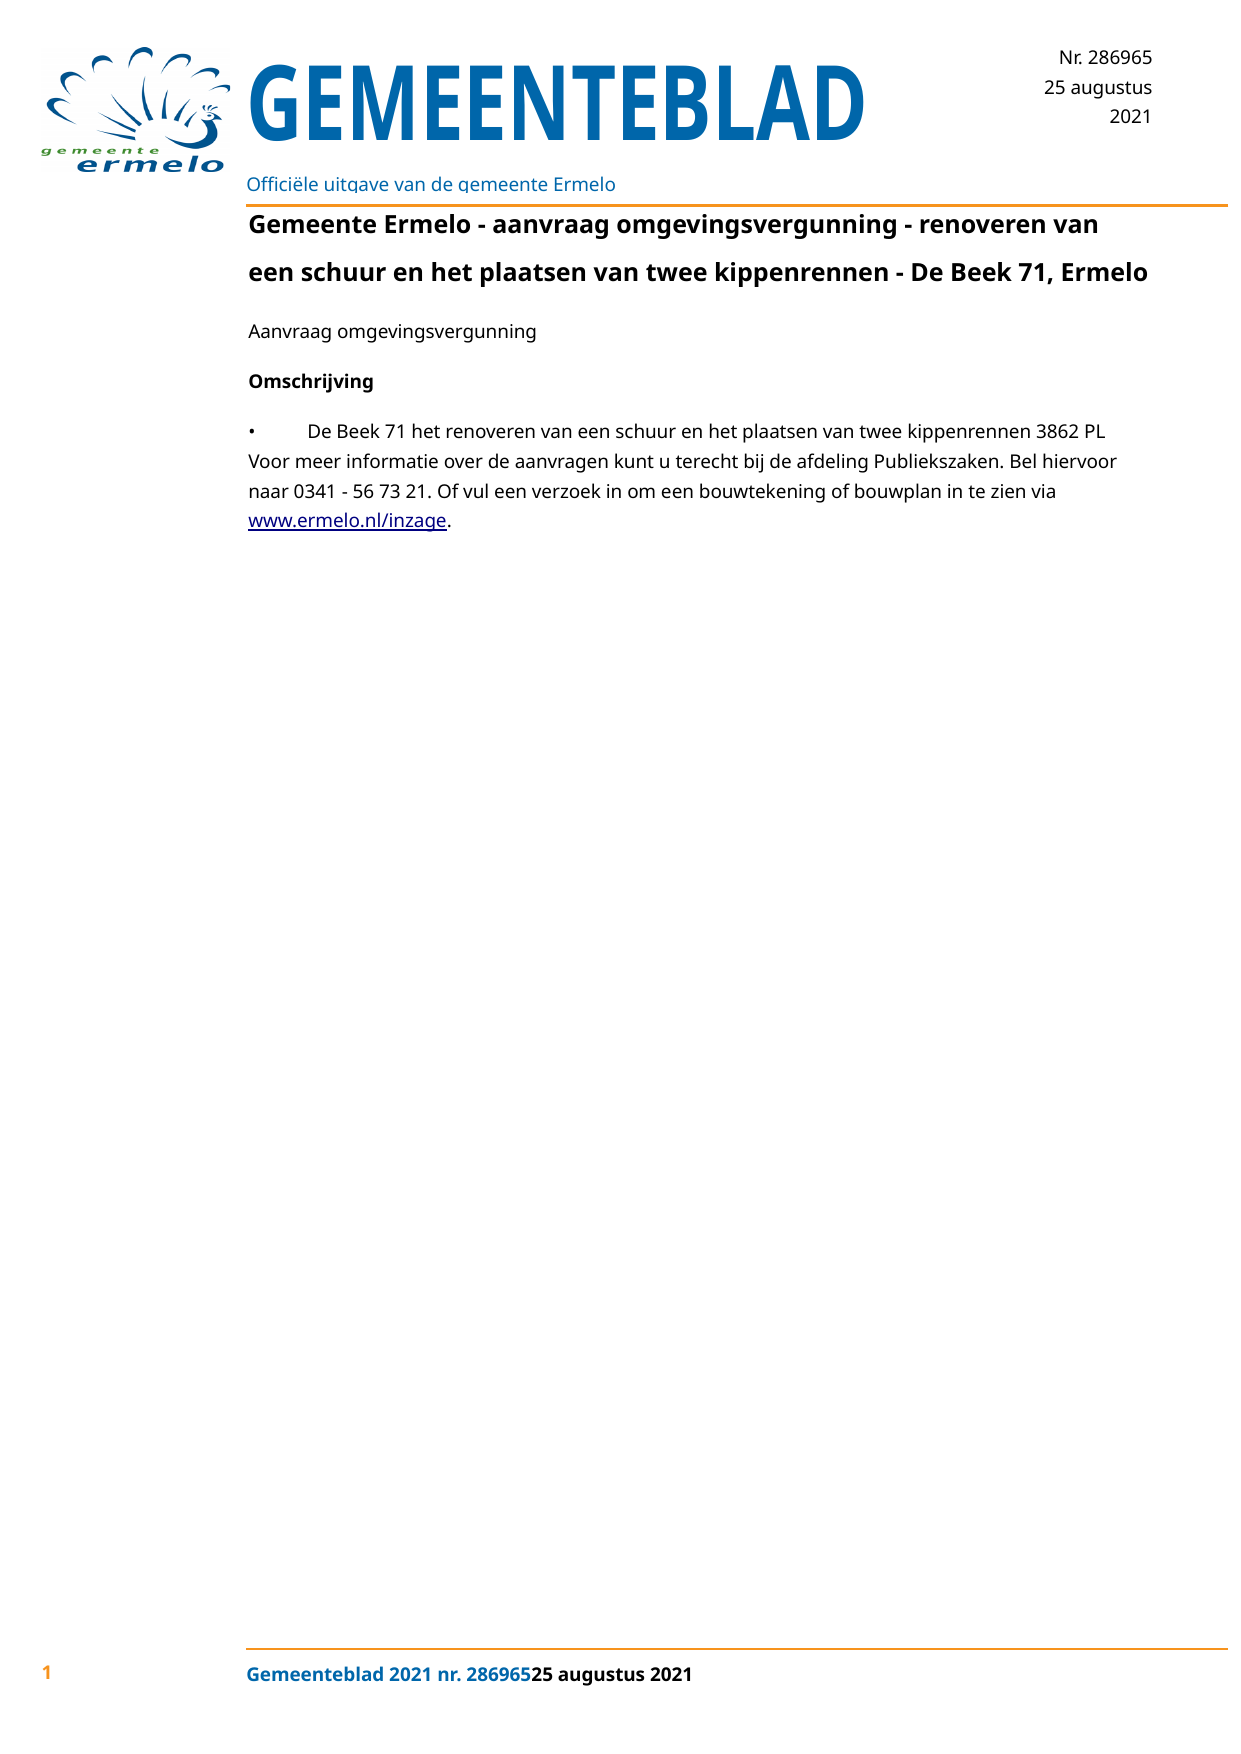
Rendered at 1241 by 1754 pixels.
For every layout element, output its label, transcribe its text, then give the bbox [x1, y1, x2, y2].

text Voor meer informatie over de aanvragen kunt u terecht bij de afdeling Publiekszaken. Bel hiervoor naar 0341 - 56 73 21. Of vul een verzoek in om een bouwtekening of bouwplan in te zien via www.ermelo.nl/inzage. [248, 448, 1152, 533]
list De Beek 71 het renoveren van een schuur en het plaatsen van twee kippenrennen 3862 PL [248, 419, 1152, 444]
picture [41, 47, 231, 172]
text Gemeente Ermelo - aanvraag omgevingsvergunning - renoveren van een schuur en het plaatsen van twee kippenrennen - De Beek 71, Ermelo [248, 207, 1152, 288]
text Omschrijving [248, 368, 1152, 394]
text Aanvraag omgevingsvergunning [248, 318, 1152, 344]
